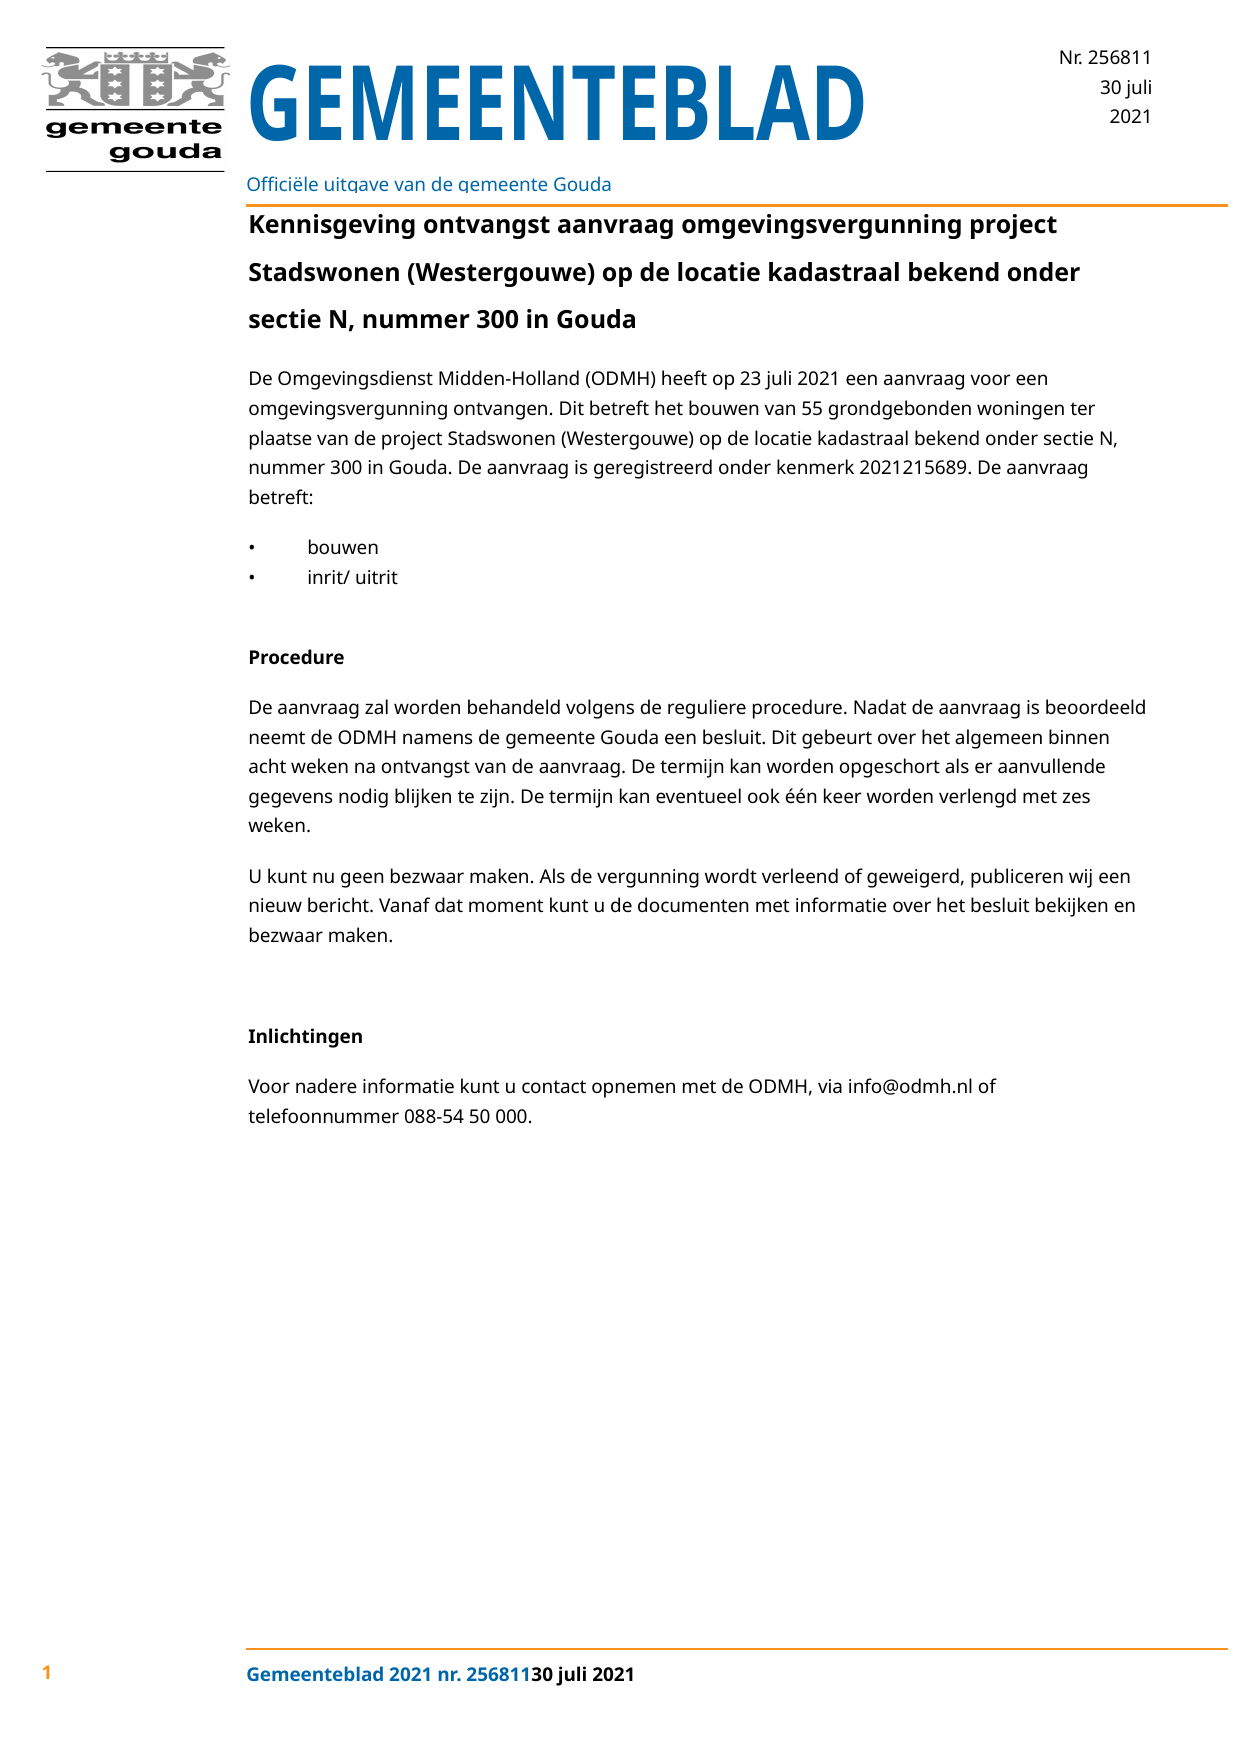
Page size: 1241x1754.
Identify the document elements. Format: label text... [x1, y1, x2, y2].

picture [41, 47, 231, 172]
text Inlichtingen [248, 1023, 1152, 1049]
text Voor nadere informatie kunt u contact opnemen met de ODMH, via info@odmh.nl of telefoonnummer 088-54 50 000. [248, 1073, 1152, 1129]
list bouwen [248, 534, 1152, 560]
text Kennisgeving ontvangst aanvraag omgevingsvergunning project Stadswonen (Westergouwe) op de locatie kadastraal bekend onder sectie N, nummer 300 in Gouda [248, 207, 1152, 336]
text De Omgevingsdienst Midden-Holland (ODMH) heeft op 23 juli 2021 een aanvraag voor een omgevingsvergunning ontvangen. Dit betreft het bouwen van 55 grondgebonden woningen ter plaatse van de project Stadswonen (Westergouwe) op de locatie kadastraal bekend onder sectie N, nummer 300 in Gouda. De aanvraag is geregistreerd onder kenmerk 2021215689. De aanvraag betreft: [248, 366, 1152, 509]
list inrit/ uitrit [248, 564, 1152, 589]
text Procedure [248, 644, 1152, 669]
text U kunt nu geen bezwaar maken. Als de vergunning wordt verleend of geweigerd, publiceren wij een nieuw bericht. Vanaf dat moment kunt u de documenten met informatie over het besluit bekijken en bezwaar maken. [248, 863, 1152, 948]
text De aanvraag zal worden behandeld volgens de reguliere procedure. Nadat de aanvraag is beoordeeld neemt de ODMH namens de gemeente Gouda een besluit. Dit gebeurt over het algemeen binnen acht weken na ontvangst van de aanvraag. De termijn kan worden opgeschort als er aanvullende gegevens nodig blijken te zijn. De termijn kan eventueel ook één keer worden verlengd met zes weken. [248, 694, 1152, 838]
